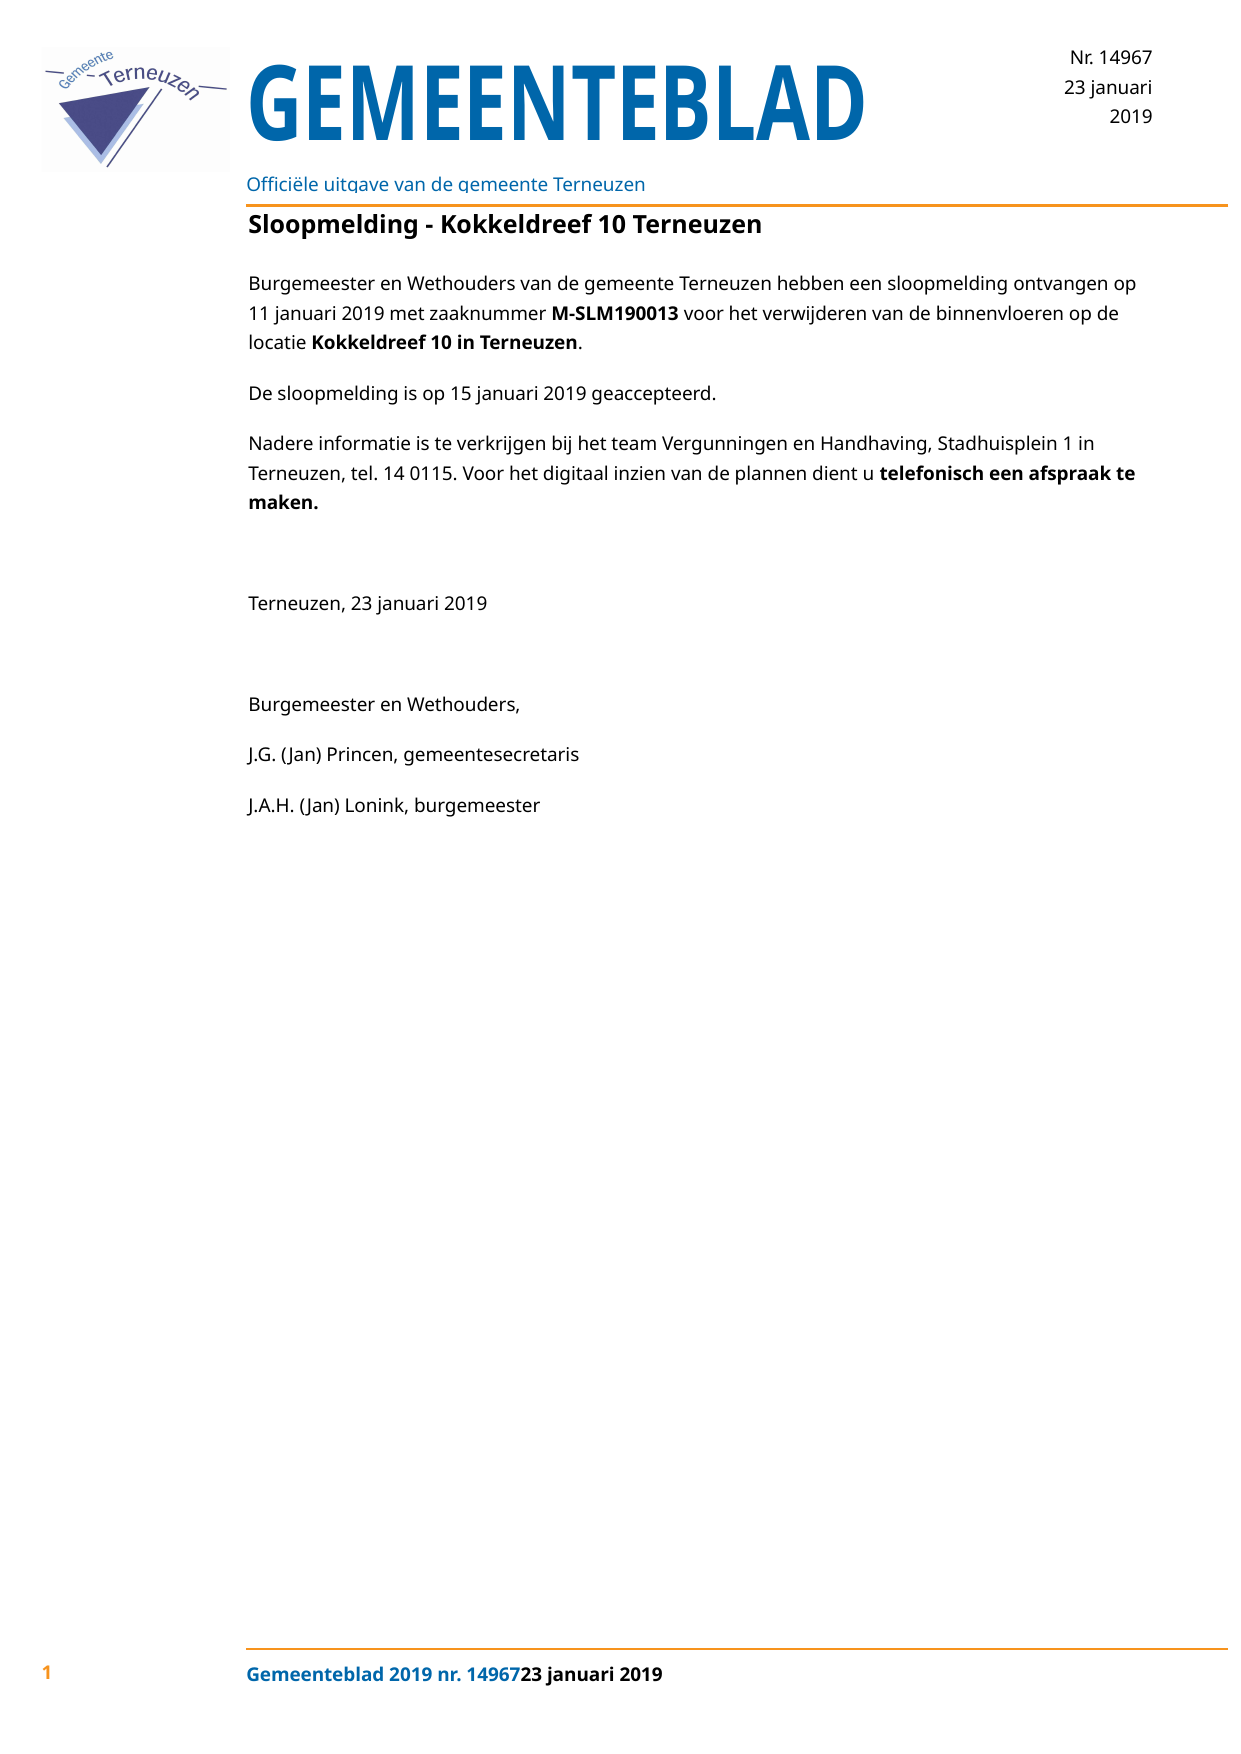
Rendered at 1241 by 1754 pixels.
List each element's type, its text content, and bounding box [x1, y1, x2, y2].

text J.G. (Jan) Princen, gemeentesecretaris [248, 742, 1152, 767]
text Terneuzen, 23 januari 2019 [248, 590, 1152, 616]
text Burgemeester en Wethouders, [248, 691, 1152, 717]
text Burgemeester en Wethouders van de gemeente Terneuzen hebben een sloopmelding ontvangen op 11 januari 2019 met zaaknummer M-SLM190013 voor het verwijderen van de binnenvloeren op de locatie Kokkeldreef 10 in Terneuzen. [248, 270, 1152, 355]
text De sloopmelding is op 15 januari 2019 geaccepteerd. [248, 380, 1152, 406]
text Sloopmelding - Kokkeldreef 10 Terneuzen [248, 207, 1152, 241]
text J.A.H. (Jan) Lonink, burgemeester [248, 792, 1152, 818]
picture [41, 47, 231, 172]
text Nadere informatie is te verkrijgen bij het team Vergunningen en Handhaving, Stadhuisplein 1 in Terneuzen, tel. 14 0115. Voor het digitaal inzien van de plannen dient u telefonisch een afspraak te maken. [248, 430, 1152, 515]
